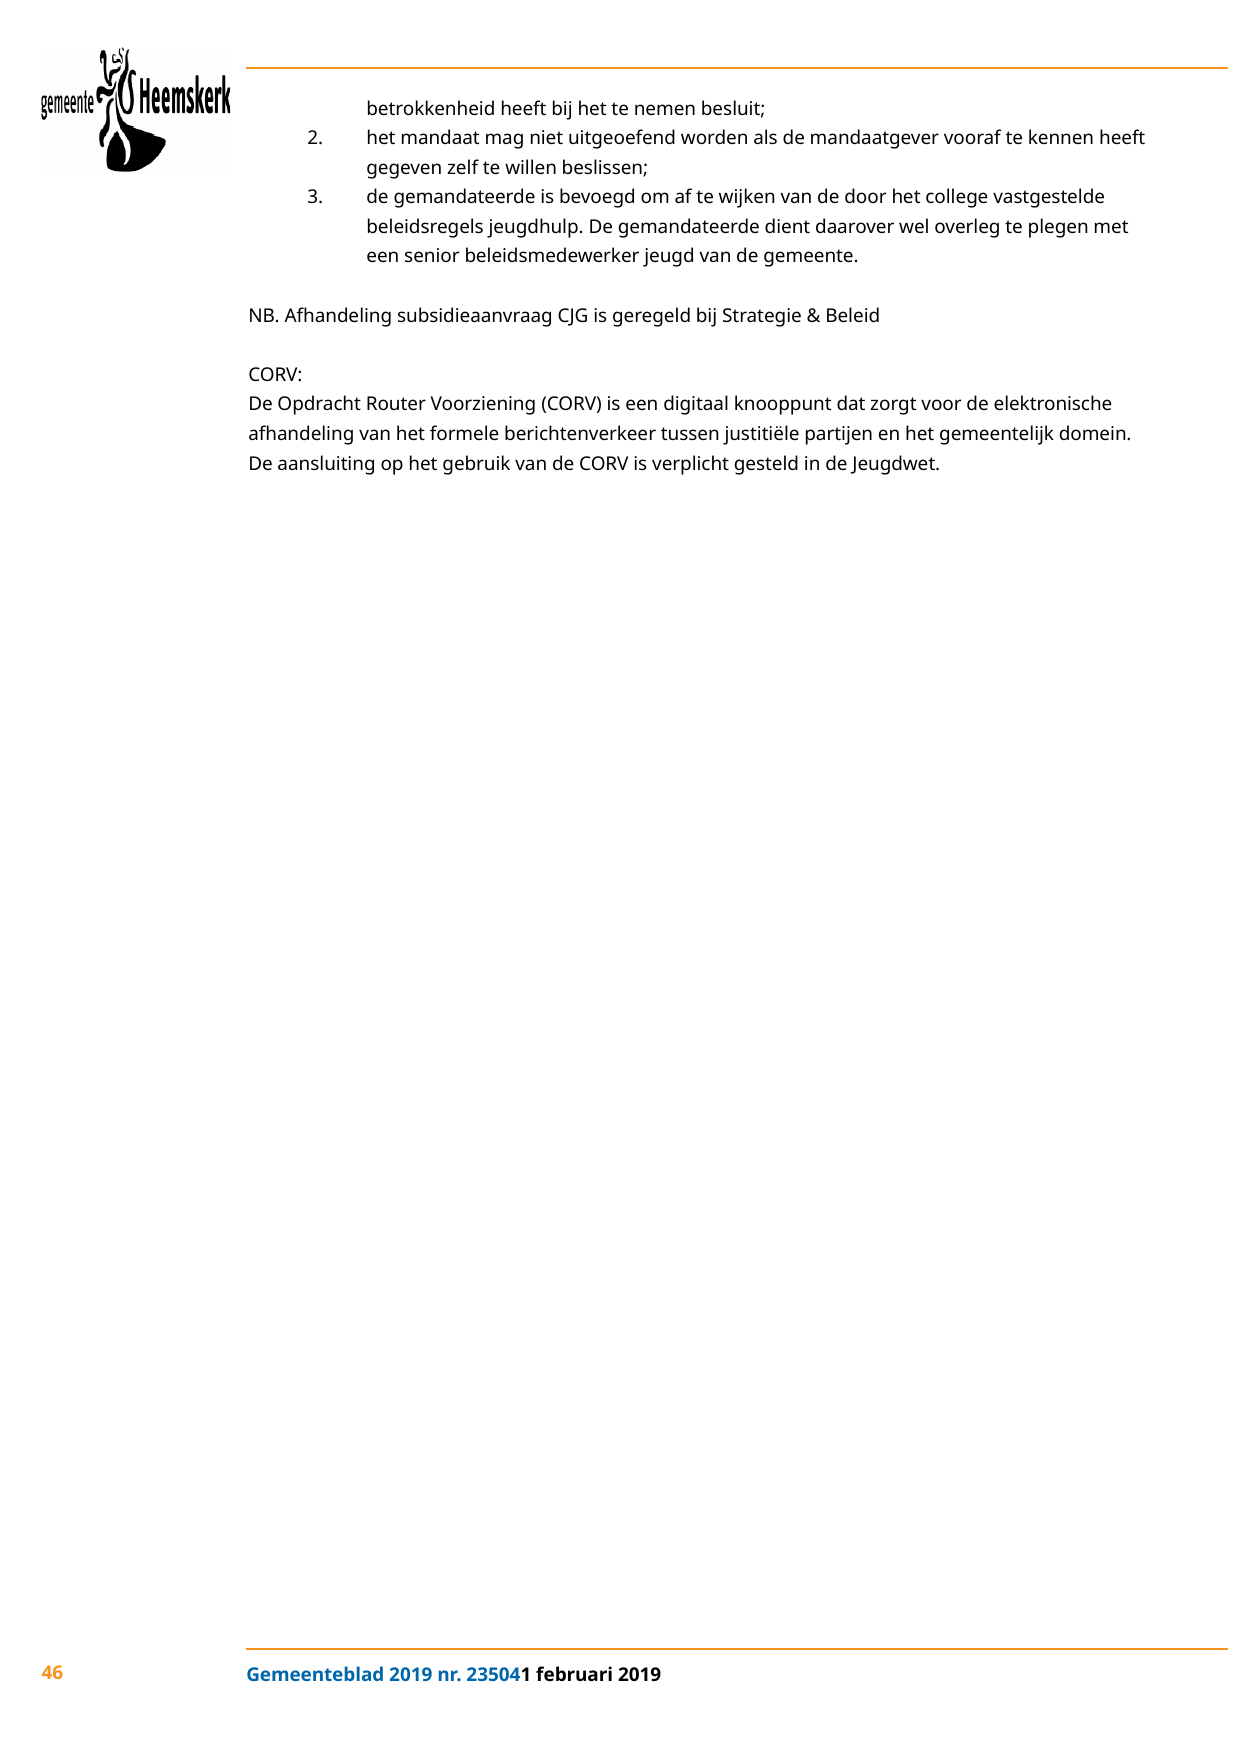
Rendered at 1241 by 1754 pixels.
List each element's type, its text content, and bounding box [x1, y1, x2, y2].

text NB. Afhandeling subsidieaanvraag CJG is geregeld bij Strategie & Beleid [248, 302, 1152, 328]
text CORV: [248, 361, 1152, 387]
list het mandaat mag niet uitgeoefend worden als de mandaatgever vooraf te kennen heeft gegeven zelf te willen beslissen; [307, 124, 1152, 180]
picture [41, 47, 231, 172]
list de gemandateerde is bevoegd om af te wijken van de door het college vastgestelde beleidsregels jeugdhulp. De gemandateerde dient daarover wel overleg te plegen met een senior beleidsmedewerker jeugd van de gemeente. [307, 183, 1152, 268]
list betrokkenheid heeft bij het te nemen besluit; [307, 95, 1152, 121]
text De Opdracht Router Voorziening (CORV) is een digitaal knooppunt dat zorgt voor de elektronische afhandeling van het formele berichtenverkeer tussen justitiële partijen en het gemeentelijk domein. De aansluiting op het gebruik van de CORV is verplicht gesteld in de Jeugdwet. [248, 391, 1152, 476]
